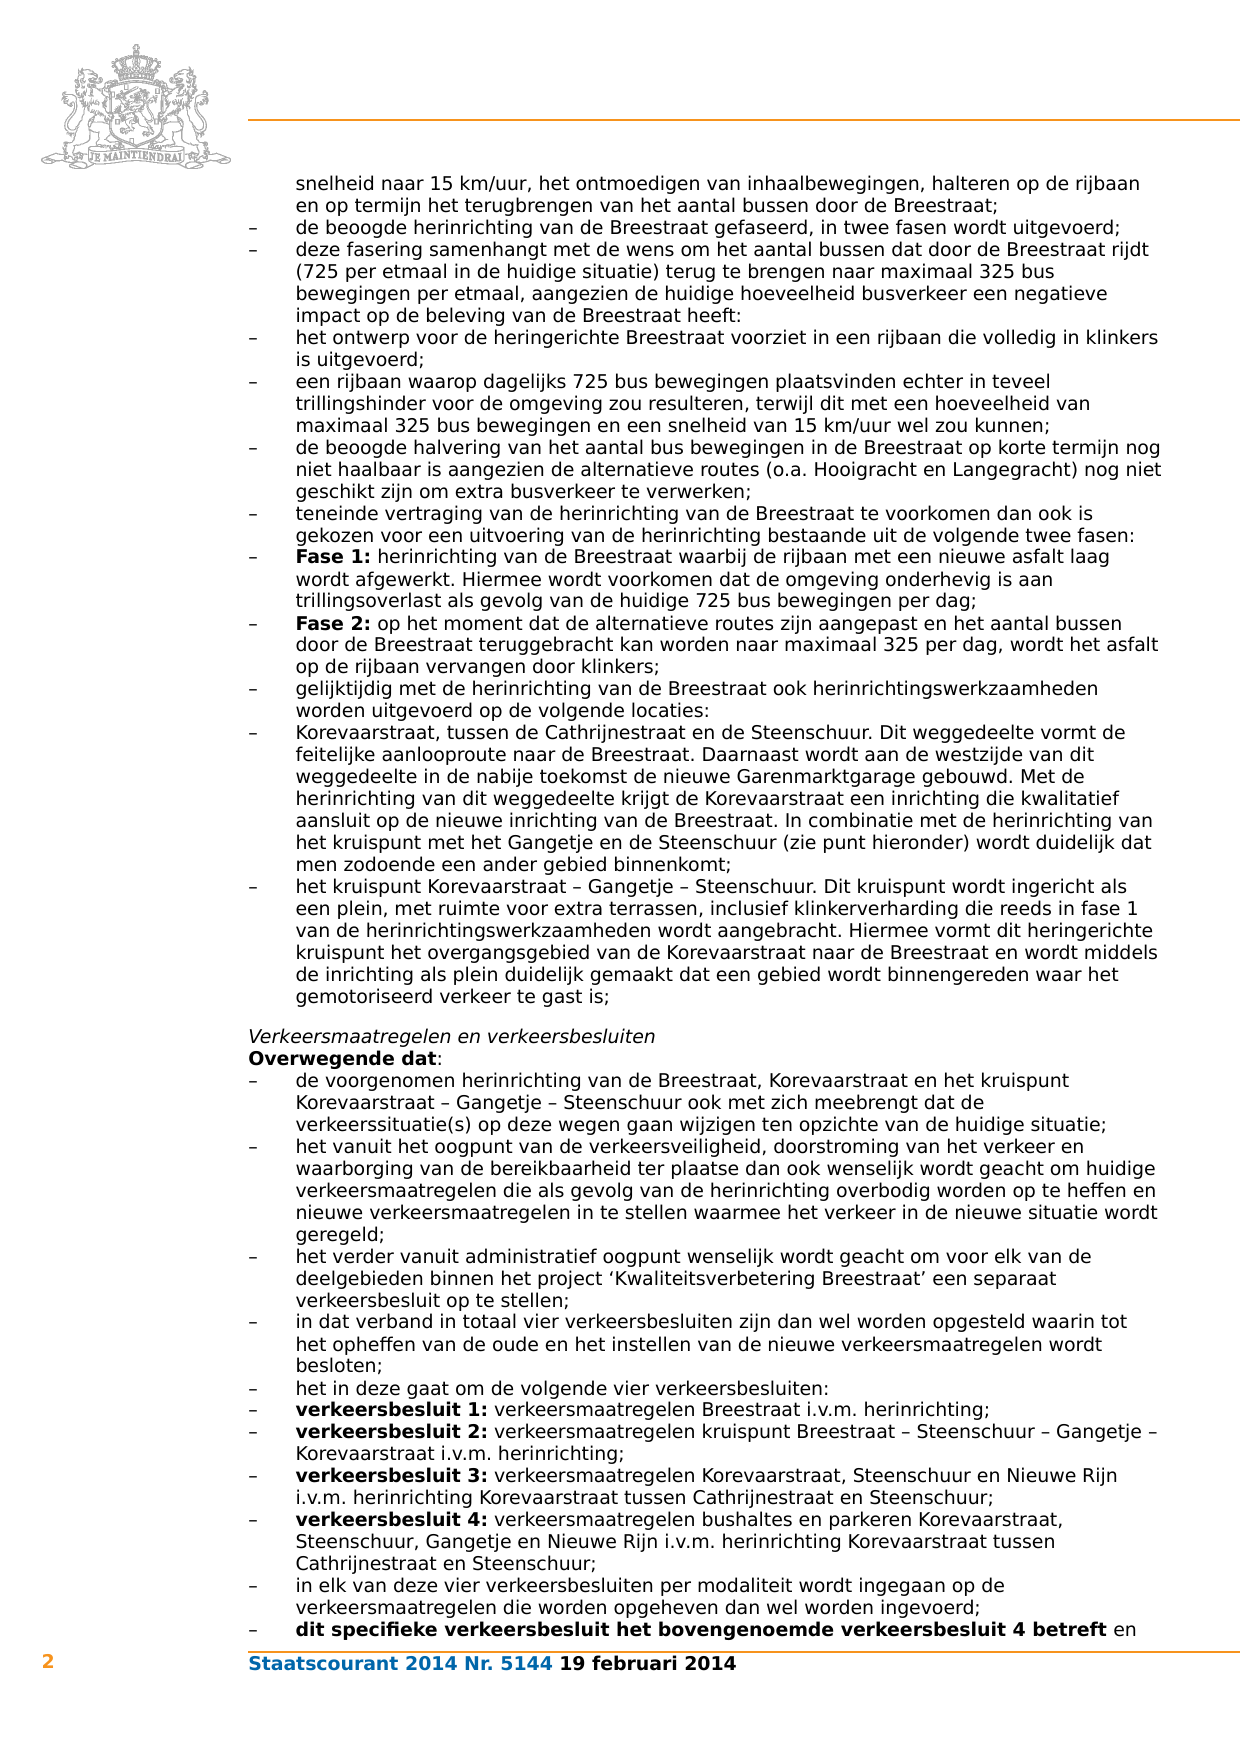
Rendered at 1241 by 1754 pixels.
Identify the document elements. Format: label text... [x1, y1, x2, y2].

list Fase 2: op het moment dat de alternatieve routes zijn aangepast en het aantal bussen door de Breestraat teruggebracht kan worden naar maximaal 325 per dag, wordt het asfalt op de rijbaan vervangen door klinkers; [248, 612, 1163, 678]
list verkeersbesluit 3: verkeersmaatregelen Korevaarstraat, Steenschuur en Nieuwe Rijn i.v.m. herinrichting Korevaarstraat tussen Cathrijnestraat en Steenschuur; [248, 1465, 1163, 1509]
list het kruispunt Korevaarstraat – Gangetje – Steenschuur. Dit kruispunt wordt ingericht als een plein, met ruimte voor extra terrassen, inclusief klinkerverharding die reeds in fase 1 van de herinrichtingswerkzaamheden wordt aangebracht. Hiermee vormt dit heringerichte kruispunt het overgangsgebied van de Korevaarstraat naar de Breestraat en wordt middels de inrichting als plein duidelijk gemaakt dat een gebied wordt binnengereden waar het gemotoriseerd verkeer te gast is; [248, 876, 1163, 1008]
list verkeersbesluit 1: verkeersmaatregelen Breestraat i.v.m. herinrichting; [248, 1399, 1163, 1421]
list de beoogde halvering van het aantal bus bewegingen in de Breestraat op korte termijn nog niet haalbaar is aangezien de alternatieve routes (o.a. Hooigracht en Langegracht) nog niet geschikt zijn om extra busverkeer te verwerken; [248, 437, 1163, 502]
list snelheid naar 15 km/uur, het ontmoedigen van inhaalbewegingen, halteren op de rijbaan en op termijn het terugbrengen van het aantal bussen door de Breestraat; [248, 173, 1163, 217]
list de voorgenomen herinrichting van de Breestraat, Korevaarstraat en het kruispunt Korevaarstraat – Gangetje – Steenschuur ook met zich meebrengt dat de verkeerssituatie(s) op deze wegen gaan wijzigen ten opzichte van de huidige situatie; [248, 1070, 1163, 1136]
list het verder vanuit administratief oogpunt wenselijk wordt geacht om voor elk van de deelgebieden binnen het project ‘Kwaliteitsverbetering Breestraat’ een separaat verkeersbesluit op te stellen; [248, 1246, 1163, 1311]
picture [41, 44, 231, 169]
list de beoogde herinrichting van de Breestraat gefaseerd, in twee fasen wordt uitgevoerd; [248, 217, 1163, 239]
text Overwegende dat: [248, 1048, 1163, 1070]
subtitle Verkeersmaatregelen en verkeersbesluiten [248, 1026, 1163, 1048]
list het in deze gaat om de volgende vier verkeersbesluiten: [248, 1377, 1163, 1399]
list in dat verband in totaal vier verkeersbesluiten zijn dan wel worden opgesteld waarin tot het opheffen van de oude en het instellen van de nieuwe verkeersmaatregelen wordt besloten; [248, 1311, 1163, 1377]
list verkeersbesluit 2: verkeersmaatregelen kruispunt Breestraat – Steenschuur – Gangetje – Korevaarstraat i.v.m. herinrichting; [248, 1421, 1163, 1465]
list Fase 1: herinrichting van de Breestraat waarbij de rijbaan met een nieuwe asfalt laag wordt afgewerkt. Hiermee wordt voorkomen dat de omgeving onderhevig is aan trillingsoverlast als gevolg van de huidige 725 bus bewegingen per dag; [248, 546, 1163, 612]
list Korevaarstraat, tussen de Cathrijnestraat en de Steenschuur. Dit weggedeelte vormt de feitelijke aanlooproute naar de Breestraat. Daarnaast wordt aan de westzijde van dit weggedeelte in de nabije toekomst de nieuwe Garenmarktgarage gebouwd. Met de herinrichting van dit weggedeelte krijgt de Korevaarstraat een inrichting die kwalitatief aansluit op de nieuwe inrichting van de Breestraat. In combinatie met de herinrichting van het kruispunt met het Gangetje en de Steenschuur (zie punt hieronder) wordt duidelijk dat men zodoende een ander gebied binnenkomt; [248, 722, 1163, 876]
list in elk van deze vier verkeersbesluiten per modaliteit wordt ingegaan op de verkeersmaatregelen die worden opgeheven dan wel worden ingevoerd; [248, 1575, 1163, 1619]
list een rijbaan waarop dagelijks 725 bus bewegingen plaatsvinden echter in teveel trillingshinder voor de omgeving zou resulteren, terwijl dit met een hoeveelheid van maximaal 325 bus bewegingen en een snelheid van 15 km/uur wel zou kunnen; [248, 371, 1163, 437]
list het vanuit het oogpunt van de verkeersveiligheid, doorstroming van het verkeer en waarborging van de bereikbaarheid ter plaatse dan ook wenselijk wordt geacht om huidige verkeersmaatregelen die als gevolg van de herinrichting overbodig worden op te heffen en nieuwe verkeersmaatregelen in te stellen waarmee het verkeer in de nieuwe situatie wordt geregeld; [248, 1136, 1163, 1246]
list verkeersbesluit 4: verkeersmaatregelen bushaltes en parkeren Korevaarstraat, Steenschuur, Gangetje en Nieuwe Rijn i.v.m. herinrichting Korevaarstraat tussen Cathrijnestraat en Steenschuur; [248, 1509, 1163, 1575]
list dit specifieke verkeersbesluit het bovengenoemde verkeersbesluit 4 betreft en [248, 1619, 1163, 1641]
list het ontwerp voor de heringerichte Breestraat voorziet in een rijbaan die volledig in klinkers is uitgevoerd; [248, 327, 1163, 371]
list deze fasering samenhangt met de wens om het aantal bussen dat door de Breestraat rijdt (725 per etmaal in de huidige situatie) terug te brengen naar maximaal 325 bus bewegingen per etmaal, aangezien de huidige hoeveelheid busverkeer een negatieve impact op de beleving van de Breestraat heeft: [248, 239, 1163, 327]
list teneinde vertraging van de herinrichting van de Breestraat te voorkomen dan ook is gekozen voor een uitvoering van de herinrichting bestaande uit de volgende twee fasen: [248, 502, 1163, 546]
list gelijktijdig met de herinrichting van de Breestraat ook herinrichtingswerkzaamheden worden uitgevoerd op de volgende locaties: [248, 678, 1163, 722]
